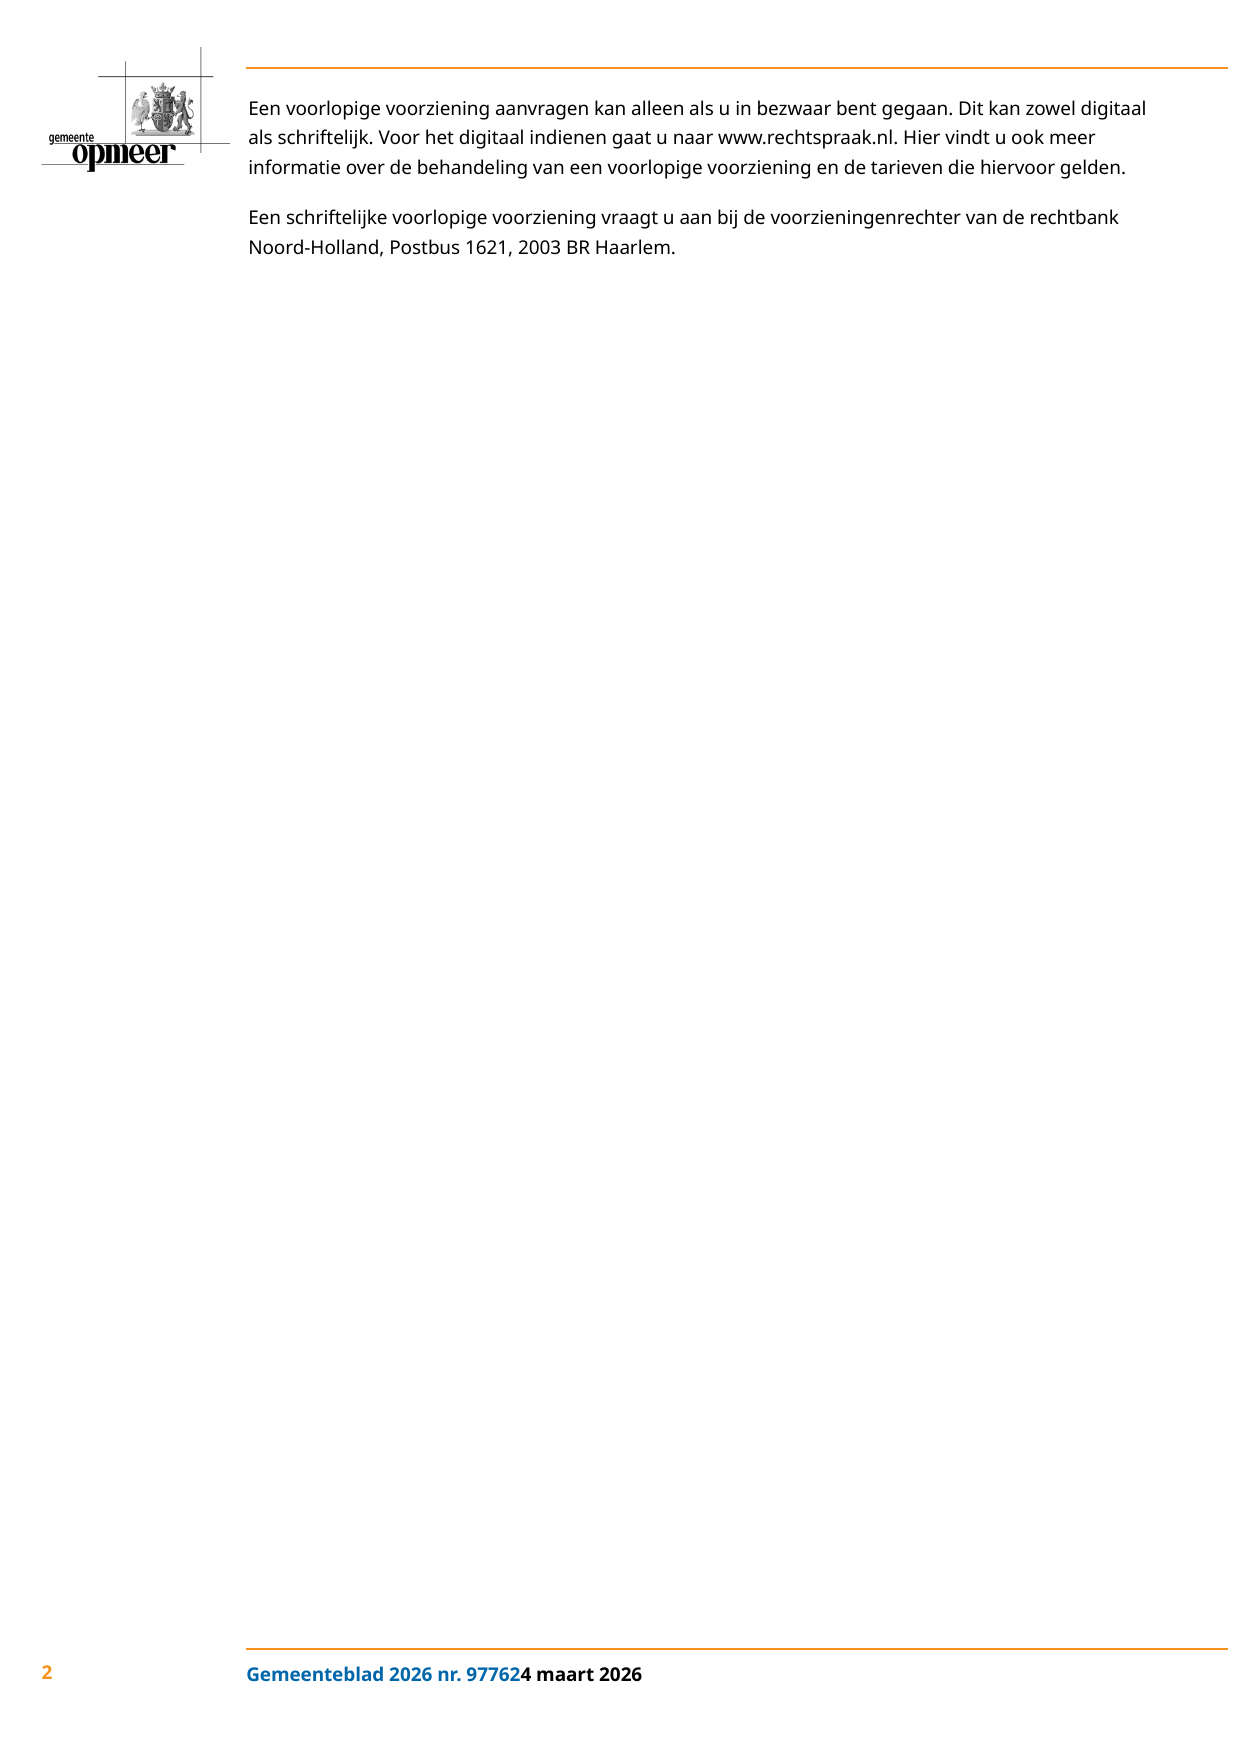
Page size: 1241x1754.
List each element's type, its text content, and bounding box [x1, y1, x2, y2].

text Een voorlopige voorziening aanvragen kan alleen als u in bezwaar bent gegaan. Dit kan zowel digitaal als schriftelijk. Voor het digitaal indienen gaat u naar www.rechtspraak.nl. Hier vindt u ook meer informatie over de behandeling van een voorlopige voorziening en de tarieven die hiervoor gelden. [248, 95, 1152, 180]
picture [41, 47, 231, 172]
text Een schriftelijke voorlopige voorziening vraagt u aan bij de voorzieningenrechter van de rechtbank Noord-Holland, Postbus 1621, 2003 BR Haarlem. [248, 204, 1152, 260]
